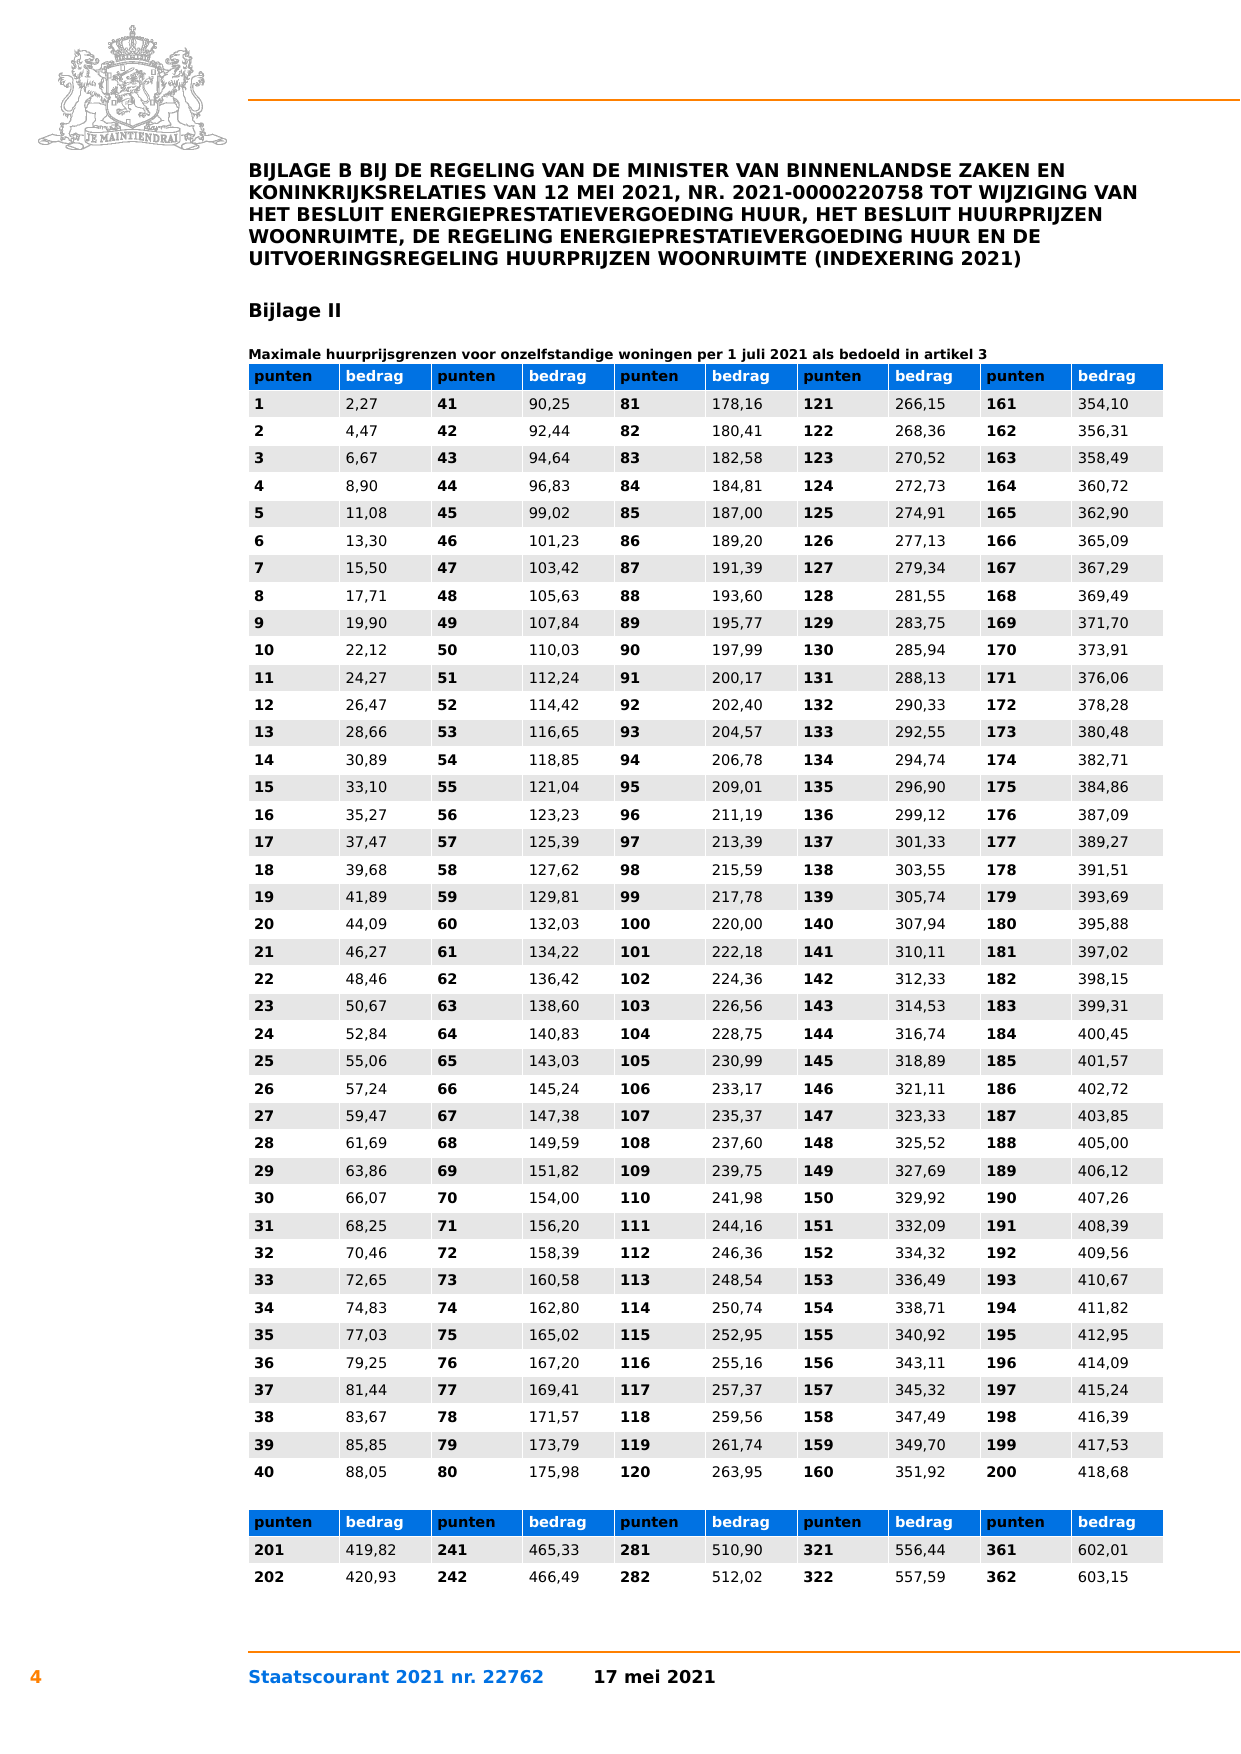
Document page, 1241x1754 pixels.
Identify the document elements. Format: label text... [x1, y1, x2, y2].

table_cell 197,99 [706, 638, 797, 664]
table_cell 59,47 [340, 1103, 431, 1129]
table_cell 156 [798, 1350, 888, 1376]
table_cell 405,00 [1072, 1131, 1163, 1157]
table_cell 7 [249, 555, 339, 582]
table_cell 17,71 [340, 583, 431, 609]
table_cell 159 [798, 1432, 888, 1458]
table_cell 211,19 [706, 802, 797, 828]
table_cell 182,58 [706, 446, 797, 472]
table_cell 99,02 [523, 501, 614, 527]
table_cell 44 [432, 473, 522, 499]
table_cell 248,54 [706, 1268, 797, 1294]
table_cell 222,18 [706, 939, 797, 965]
table_cell 52 [432, 692, 522, 719]
table_cell 197 [981, 1377, 1071, 1403]
table_cell 10 [249, 638, 339, 664]
table_cell 201 [249, 1537, 339, 1563]
table_cell punten [798, 364, 888, 390]
table_cell 93 [615, 720, 705, 746]
table_cell 85 [615, 501, 705, 527]
table_cell 407,26 [1072, 1185, 1163, 1212]
table_cell 136,42 [523, 966, 614, 993]
table_cell 17 [249, 829, 339, 856]
table_cell 19 [249, 884, 339, 910]
table_cell 408,39 [1072, 1213, 1163, 1239]
table_cell 128 [798, 583, 888, 609]
table_cell 340,92 [889, 1323, 980, 1349]
table_cell 73 [432, 1268, 522, 1294]
table_cell 120 [615, 1459, 705, 1486]
table_cell 361 [981, 1537, 1071, 1563]
table_cell 230,99 [706, 1049, 797, 1075]
table_cell 68,25 [340, 1213, 431, 1239]
table_cell 204,57 [706, 720, 797, 746]
table_cell 123,23 [523, 802, 614, 828]
table_cell 81,44 [340, 1377, 431, 1403]
table_cell 13,30 [340, 528, 431, 554]
table_cell 41,89 [340, 884, 431, 910]
table_cell 323,33 [889, 1103, 980, 1129]
table_cell 18 [249, 857, 339, 883]
table_cell 141 [798, 939, 888, 965]
table_cell 86 [615, 528, 705, 554]
table_cell 98 [615, 857, 705, 883]
table_cell 110,03 [523, 638, 614, 664]
table_cell 19,90 [340, 610, 431, 636]
table_cell 125 [798, 501, 888, 527]
table_cell 178,16 [706, 391, 797, 417]
table_cell 466,49 [523, 1565, 614, 1591]
table_cell 336,49 [889, 1268, 980, 1294]
table_cell 378,28 [1072, 692, 1163, 719]
table_cell 134 [798, 747, 888, 773]
table_cell 417,53 [1072, 1432, 1163, 1458]
table_cell 345,32 [889, 1377, 980, 1403]
table_cell 22 [249, 966, 339, 993]
table_cell 268,36 [889, 418, 980, 445]
subtitle Bijlage II [248, 300, 1163, 322]
table_cell 57,24 [340, 1076, 431, 1102]
table_cell 59 [432, 884, 522, 910]
table_cell 16 [249, 802, 339, 828]
table_cell punten [249, 364, 339, 390]
table_cell 162,80 [523, 1295, 614, 1321]
table_cell 39 [249, 1432, 339, 1458]
table_cell 109 [615, 1158, 705, 1184]
table_cell 172 [981, 692, 1071, 719]
table_cell 310,11 [889, 939, 980, 965]
table_cell 173 [981, 720, 1071, 746]
table_cell 72 [432, 1240, 522, 1267]
table_cell 15,50 [340, 555, 431, 582]
table_cell 82 [615, 418, 705, 445]
table_header bedrag [706, 1510, 797, 1536]
table_cell 242 [432, 1565, 522, 1591]
table_cell 160,58 [523, 1268, 614, 1294]
table_cell 263,95 [706, 1459, 797, 1486]
table_cell 107,84 [523, 610, 614, 636]
table_cell 138,60 [523, 994, 614, 1020]
table_cell 21 [249, 939, 339, 965]
table_cell 27 [249, 1103, 339, 1129]
table_cell 15 [249, 775, 339, 801]
table_cell 195 [981, 1323, 1071, 1349]
table_cell 147 [798, 1103, 888, 1129]
table_cell 189 [981, 1158, 1071, 1184]
table_cell 66,07 [340, 1185, 431, 1212]
table_cell 124 [798, 473, 888, 499]
table_cell 44,09 [340, 911, 431, 938]
table_cell 192 [981, 1240, 1071, 1267]
table_cell 121,04 [523, 775, 614, 801]
table_cell 132,03 [523, 911, 614, 938]
table_cell 409,56 [1072, 1240, 1163, 1267]
table_cell 557,59 [889, 1565, 980, 1591]
table_cell 105 [615, 1049, 705, 1075]
table_cell 358,49 [1072, 446, 1163, 472]
table_cell 195,77 [706, 610, 797, 636]
table_cell 414,09 [1072, 1350, 1163, 1376]
table_cell 412,95 [1072, 1323, 1163, 1349]
table_cell 53 [432, 720, 522, 746]
table_cell 177 [981, 829, 1071, 856]
table_cell 54 [432, 747, 522, 773]
table_cell 50 [432, 638, 522, 664]
table_cell 33 [249, 1268, 339, 1294]
table_cell 28 [249, 1131, 339, 1157]
table_cell 175 [981, 775, 1071, 801]
table_cell 161 [981, 391, 1071, 417]
table_cell 175,98 [523, 1459, 614, 1486]
table_cell 12 [249, 692, 339, 719]
table_cell 66 [432, 1076, 522, 1102]
table_cell 127 [798, 555, 888, 582]
table_cell 362 [981, 1565, 1071, 1591]
table_cell punten [432, 364, 522, 390]
table_cell 215,59 [706, 857, 797, 883]
table_cell 176 [981, 802, 1071, 828]
table_cell 153 [798, 1268, 888, 1294]
table_cell 67 [432, 1103, 522, 1129]
table_cell 277,13 [889, 528, 980, 554]
table_cell 163 [981, 446, 1071, 472]
table_cell 121 [798, 391, 888, 417]
table_cell 2 [249, 418, 339, 445]
table_cell 397,02 [1072, 939, 1163, 965]
table_cell 5 [249, 501, 339, 527]
table_cell 129,81 [523, 884, 614, 910]
table_cell 325,52 [889, 1131, 980, 1157]
table_cell 166 [981, 528, 1071, 554]
table_cell 70,46 [340, 1240, 431, 1267]
table_cell 259,56 [706, 1405, 797, 1431]
table_cell 91 [615, 665, 705, 691]
table_cell 327,69 [889, 1158, 980, 1184]
table_cell 35,27 [340, 802, 431, 828]
table_cell 74 [432, 1295, 522, 1321]
table_cell 191 [981, 1213, 1071, 1239]
table_cell 95 [615, 775, 705, 801]
table_cell 349,70 [889, 1432, 980, 1458]
table_cell 97 [615, 829, 705, 856]
table_cell 338,71 [889, 1295, 980, 1321]
table_cell 69 [432, 1158, 522, 1184]
table_cell bedrag [706, 364, 797, 390]
table_cell 113 [615, 1268, 705, 1294]
table_cell 186 [981, 1076, 1071, 1102]
table_cell 373,91 [1072, 638, 1163, 664]
picture [38, 25, 227, 150]
table_cell 255,16 [706, 1350, 797, 1376]
table_cell 23 [249, 994, 339, 1020]
table_cell 151 [798, 1213, 888, 1239]
table_cell 209,01 [706, 775, 797, 801]
table_cell 31 [249, 1213, 339, 1239]
table_cell 321 [798, 1537, 888, 1563]
table_cell 24 [249, 1021, 339, 1047]
table_cell 6 [249, 528, 339, 554]
table_cell 117 [615, 1377, 705, 1403]
table_cell 48 [432, 583, 522, 609]
table_cell 30,89 [340, 747, 431, 773]
table_cell 99 [615, 884, 705, 910]
table_cell 158 [798, 1405, 888, 1431]
table_cell 83 [615, 446, 705, 472]
table_cell 188 [981, 1131, 1071, 1157]
table_cell 602,01 [1072, 1537, 1163, 1563]
table_cell 299,12 [889, 802, 980, 828]
table_cell 79 [432, 1432, 522, 1458]
table_cell 107 [615, 1103, 705, 1129]
table_cell 118,85 [523, 747, 614, 773]
table_cell 603,15 [1072, 1565, 1163, 1591]
table_cell 60 [432, 911, 522, 938]
table_cell 395,88 [1072, 911, 1163, 938]
table_cell 96,83 [523, 473, 614, 499]
subtitle BIJLAGE B BIJ DE REGELING VAN DE MINISTER VAN BINNENLANDSE ZAKEN EN KONINKRIJKSRELATIES VAN 12 MEI 2021, NR. 2021-0000220758 TOT WIJZIGING VAN HET BESLUIT ENERGIEPRESTATIEVERGOEDING HUUR, HET BESLUIT HUURPRIJZEN WOONRUIMTE, DE REGELING ENERGIEPRESTATIEVERGOEDING HUUR EN DE UITVOERINGSREGELING HUURPRIJZEN WOONRUIMTE (INDEXERING 2021) [248, 160, 1163, 270]
table_cell 171 [981, 665, 1071, 691]
table_cell 80 [432, 1459, 522, 1486]
table_cell 8,90 [340, 473, 431, 499]
table_cell 170 [981, 638, 1071, 664]
table_cell 194 [981, 1295, 1071, 1321]
table_cell 193,60 [706, 583, 797, 609]
table_cell 235,37 [706, 1103, 797, 1129]
table_cell 233,17 [706, 1076, 797, 1102]
table_cell 165,02 [523, 1323, 614, 1349]
table_header bedrag [523, 1510, 614, 1536]
table_cell 318,89 [889, 1049, 980, 1075]
table_cell 241 [432, 1537, 522, 1563]
table_cell 239,75 [706, 1158, 797, 1184]
table_cell 272,73 [889, 473, 980, 499]
table_cell 220,00 [706, 911, 797, 938]
table_header punten [249, 1510, 339, 1536]
table_cell 164 [981, 473, 1071, 499]
table_cell 160 [798, 1459, 888, 1486]
table_cell 20 [249, 911, 339, 938]
table_cell 63 [432, 994, 522, 1020]
table_cell 45 [432, 501, 522, 527]
table_cell 92,44 [523, 418, 614, 445]
table_cell 24,27 [340, 665, 431, 691]
table_cell 92 [615, 692, 705, 719]
table_cell 110 [615, 1185, 705, 1212]
table_header punten [798, 1510, 888, 1536]
table_cell 102 [615, 966, 705, 993]
table_cell 119 [615, 1432, 705, 1458]
table_cell 87 [615, 555, 705, 582]
table_cell 180 [981, 911, 1071, 938]
table_cell 39,68 [340, 857, 431, 883]
table_cell 132 [798, 692, 888, 719]
table_cell 77 [432, 1377, 522, 1403]
table_cell 180,41 [706, 418, 797, 445]
table_cell 312,33 [889, 966, 980, 993]
table_cell 101,23 [523, 528, 614, 554]
table_cell 50,67 [340, 994, 431, 1020]
table_cell 103,42 [523, 555, 614, 582]
table_cell 9 [249, 610, 339, 636]
table_cell 261,74 [706, 1432, 797, 1458]
table_cell 213,39 [706, 829, 797, 856]
table_cell 77,03 [340, 1323, 431, 1349]
table_cell 145,24 [523, 1076, 614, 1102]
table_cell 173,79 [523, 1432, 614, 1458]
table_cell 179 [981, 884, 1071, 910]
table_cell 125,39 [523, 829, 614, 856]
table_cell 152 [798, 1240, 888, 1267]
table_cell 190 [981, 1185, 1071, 1212]
table_cell 279,34 [889, 555, 980, 582]
table_cell 122 [798, 418, 888, 445]
table_cell 84 [615, 473, 705, 499]
table_cell 406,12 [1072, 1158, 1163, 1184]
table_cell 56 [432, 802, 522, 828]
table_cell 115 [615, 1323, 705, 1349]
table_cell 270,52 [889, 446, 980, 472]
table_cell 305,74 [889, 884, 980, 910]
table_cell 126 [798, 528, 888, 554]
table_cell 101 [615, 939, 705, 965]
table_cell 296,90 [889, 775, 980, 801]
table_cell 184 [981, 1021, 1071, 1047]
table_cell 112 [615, 1240, 705, 1267]
table_cell 416,39 [1072, 1405, 1163, 1431]
table_cell 116 [615, 1350, 705, 1376]
table_cell 415,24 [1072, 1377, 1163, 1403]
table_cell 351,92 [889, 1459, 980, 1486]
table_cell 369,49 [1072, 583, 1163, 609]
table_cell 354,10 [1072, 391, 1163, 417]
table_cell 465,33 [523, 1537, 614, 1563]
table_cell 301,33 [889, 829, 980, 856]
table_cell 104 [615, 1021, 705, 1047]
table_cell 48,46 [340, 966, 431, 993]
table_cell 74,83 [340, 1295, 431, 1321]
table_cell 83,67 [340, 1405, 431, 1431]
table_cell 57 [432, 829, 522, 856]
table_cell 356,31 [1072, 418, 1163, 445]
table_cell 371,70 [1072, 610, 1163, 636]
table_cell 237,60 [706, 1131, 797, 1157]
table_cell 94,64 [523, 446, 614, 472]
table_cell punten [981, 364, 1071, 390]
table_cell 183 [981, 994, 1071, 1020]
table_cell 178 [981, 857, 1071, 883]
table_cell 329,92 [889, 1185, 980, 1212]
table_cell 285,94 [889, 638, 980, 664]
table_cell 193 [981, 1268, 1071, 1294]
table_cell 2,27 [340, 391, 431, 417]
table_cell 206,78 [706, 747, 797, 773]
table_cell 288,13 [889, 665, 980, 691]
table_cell 202 [249, 1565, 339, 1591]
table_cell 365,09 [1072, 528, 1163, 554]
table_cell 71 [432, 1213, 522, 1239]
table_cell 347,49 [889, 1405, 980, 1431]
table_cell 65 [432, 1049, 522, 1075]
table_cell 114 [615, 1295, 705, 1321]
table_cell 391,51 [1072, 857, 1163, 883]
table_cell 88,05 [340, 1459, 431, 1486]
table_cell 127,62 [523, 857, 614, 883]
table_cell 200,17 [706, 665, 797, 691]
table_cell 281,55 [889, 583, 980, 609]
table_cell 118 [615, 1405, 705, 1431]
table_cell 90,25 [523, 391, 614, 417]
table_cell 281 [615, 1537, 705, 1563]
table_cell 37 [249, 1377, 339, 1403]
table_cell 131 [798, 665, 888, 691]
table_cell 140,83 [523, 1021, 614, 1047]
table_cell 36 [249, 1350, 339, 1376]
table_cell 157 [798, 1377, 888, 1403]
table_cell 6,67 [340, 446, 431, 472]
table_cell 55,06 [340, 1049, 431, 1075]
table_cell 135 [798, 775, 888, 801]
table_cell 187,00 [706, 501, 797, 527]
table_header bedrag [1072, 1510, 1163, 1536]
table_cell 189,20 [706, 528, 797, 554]
table_cell 76 [432, 1350, 522, 1376]
table_cell 384,86 [1072, 775, 1163, 801]
table_cell 154 [798, 1295, 888, 1321]
table_cell 191,39 [706, 555, 797, 582]
table_cell 123 [798, 446, 888, 472]
table_cell 150 [798, 1185, 888, 1212]
table_cell 274,91 [889, 501, 980, 527]
table_cell 148 [798, 1131, 888, 1157]
table_cell 70 [432, 1185, 522, 1212]
table_cell 158,39 [523, 1240, 614, 1267]
table_cell 380,48 [1072, 720, 1163, 746]
table_cell 403,85 [1072, 1103, 1163, 1129]
table_cell 146 [798, 1076, 888, 1102]
table_cell 154,00 [523, 1185, 614, 1212]
table_cell 26,47 [340, 692, 431, 719]
table_cell 29 [249, 1158, 339, 1184]
table_cell 46 [432, 528, 522, 554]
table_cell 411,82 [1072, 1295, 1163, 1321]
table_cell 34 [249, 1295, 339, 1321]
table_cell 169,41 [523, 1377, 614, 1403]
table_cell 38 [249, 1405, 339, 1431]
table_cell 362,90 [1072, 501, 1163, 527]
table_cell 37,47 [340, 829, 431, 856]
table_cell 62 [432, 966, 522, 993]
table_cell 1 [249, 391, 339, 417]
table_cell 398,15 [1072, 966, 1163, 993]
table_cell 63,86 [340, 1158, 431, 1184]
table_cell 64 [432, 1021, 522, 1047]
table_cell 144 [798, 1021, 888, 1047]
table_cell 61 [432, 939, 522, 965]
table_cell 419,82 [340, 1537, 431, 1563]
table_cell 510,90 [706, 1537, 797, 1563]
table_cell 316,74 [889, 1021, 980, 1047]
table_cell bedrag [523, 364, 614, 390]
table_cell 226,56 [706, 994, 797, 1020]
table_cell 343,11 [889, 1350, 980, 1376]
table_cell 8 [249, 583, 339, 609]
table_cell 112,24 [523, 665, 614, 691]
table_cell 106 [615, 1076, 705, 1102]
table_cell bedrag [1072, 364, 1163, 390]
table_cell 151,82 [523, 1158, 614, 1184]
table_cell 184,81 [706, 473, 797, 499]
table_cell 11 [249, 665, 339, 691]
table_cell 68 [432, 1131, 522, 1157]
table_cell 246,36 [706, 1240, 797, 1267]
table_cell 174 [981, 747, 1071, 773]
table_cell 420,93 [340, 1565, 431, 1591]
table_cell 185 [981, 1049, 1071, 1075]
table_cell 168 [981, 583, 1071, 609]
table_cell 90 [615, 638, 705, 664]
table_cell 307,94 [889, 911, 980, 938]
table_header punten [615, 1510, 705, 1536]
table_cell 244,16 [706, 1213, 797, 1239]
table_cell 4,47 [340, 418, 431, 445]
table_cell 96 [615, 802, 705, 828]
table_cell punten [615, 364, 705, 390]
table_header bedrag [889, 1510, 980, 1536]
table_cell 196 [981, 1350, 1071, 1376]
table_cell 130 [798, 638, 888, 664]
table_cell 32 [249, 1240, 339, 1267]
table_cell 143,03 [523, 1049, 614, 1075]
table_cell 4 [249, 473, 339, 499]
table_cell 114,42 [523, 692, 614, 719]
table_cell 30 [249, 1185, 339, 1212]
table_cell 167,20 [523, 1350, 614, 1376]
table_cell 61,69 [340, 1131, 431, 1157]
table_cell 33,10 [340, 775, 431, 801]
table_cell 334,32 [889, 1240, 980, 1267]
table_cell 89 [615, 610, 705, 636]
table_cell 389,27 [1072, 829, 1163, 856]
table_cell 75 [432, 1323, 522, 1349]
table_cell 88 [615, 583, 705, 609]
table_cell 149,59 [523, 1131, 614, 1157]
table_cell 241,98 [706, 1185, 797, 1212]
table_cell 418,68 [1072, 1459, 1163, 1486]
table_cell 51 [432, 665, 522, 691]
table_cell 401,57 [1072, 1049, 1163, 1075]
table_cell 40 [249, 1459, 339, 1486]
table_cell 35 [249, 1323, 339, 1349]
table_cell 140 [798, 911, 888, 938]
table_cell 199 [981, 1432, 1071, 1458]
table_cell 55 [432, 775, 522, 801]
table_cell 266,15 [889, 391, 980, 417]
table_cell 108 [615, 1131, 705, 1157]
table_cell 52,84 [340, 1021, 431, 1047]
table_cell 138 [798, 857, 888, 883]
table_cell 72,65 [340, 1268, 431, 1294]
table_cell 134,22 [523, 939, 614, 965]
table_cell 13 [249, 720, 339, 746]
table_cell 105,63 [523, 583, 614, 609]
table_cell 556,44 [889, 1537, 980, 1563]
table_cell 332,09 [889, 1213, 980, 1239]
table_header punten [981, 1510, 1071, 1536]
table_cell 410,67 [1072, 1268, 1163, 1294]
table_cell 290,33 [889, 692, 980, 719]
table_cell 202,40 [706, 692, 797, 719]
table_cell 3 [249, 446, 339, 472]
table_cell 147,38 [523, 1103, 614, 1129]
table_cell 26 [249, 1076, 339, 1102]
table_cell 14 [249, 747, 339, 773]
table_cell 145 [798, 1049, 888, 1075]
table_cell 43 [432, 446, 522, 472]
table_cell 156,20 [523, 1213, 614, 1239]
table_cell 303,55 [889, 857, 980, 883]
table_cell 137 [798, 829, 888, 856]
table_cell 294,74 [889, 747, 980, 773]
table_cell bedrag [340, 364, 431, 390]
table_cell 257,37 [706, 1377, 797, 1403]
table_cell 79,25 [340, 1350, 431, 1376]
table_cell 47 [432, 555, 522, 582]
table_cell 187 [981, 1103, 1071, 1129]
table_cell 228,75 [706, 1021, 797, 1047]
table_cell 78 [432, 1405, 522, 1431]
table_cell 133 [798, 720, 888, 746]
table_cell 11,08 [340, 501, 431, 527]
table_cell 25 [249, 1049, 339, 1075]
table_cell 22,12 [340, 638, 431, 664]
table_cell 85,85 [340, 1432, 431, 1458]
table_cell 393,69 [1072, 884, 1163, 910]
table_cell bedrag [889, 364, 980, 390]
table_header Maximale huurprijsgrenzen voor onzelfstandige woningen per 1 juli 2021 als bedoeld in artikel 3 [248, 347, 1163, 362]
table_cell 217,78 [706, 884, 797, 910]
table_cell 250,74 [706, 1295, 797, 1321]
table_cell 399,31 [1072, 994, 1163, 1020]
table_cell 142 [798, 966, 888, 993]
table_cell 169 [981, 610, 1071, 636]
table_cell 103 [615, 994, 705, 1020]
table_cell 252,95 [706, 1323, 797, 1349]
table_cell 129 [798, 610, 888, 636]
table_cell 200 [981, 1459, 1071, 1486]
table_cell 322 [798, 1565, 888, 1591]
table_cell 283,75 [889, 610, 980, 636]
table_cell 382,71 [1072, 747, 1163, 773]
table_cell 149 [798, 1158, 888, 1184]
table_cell 314,53 [889, 994, 980, 1020]
table_cell 512,02 [706, 1565, 797, 1591]
table_cell 94 [615, 747, 705, 773]
table_cell 292,55 [889, 720, 980, 746]
table_cell 162 [981, 418, 1071, 445]
table_cell 321,11 [889, 1076, 980, 1102]
table_cell 41 [432, 391, 522, 417]
table_cell 139 [798, 884, 888, 910]
table_cell 367,29 [1072, 555, 1163, 582]
table_cell 100 [615, 911, 705, 938]
table_cell 181 [981, 939, 1071, 965]
table_cell 116,65 [523, 720, 614, 746]
table_cell 42 [432, 418, 522, 445]
table_cell 167 [981, 555, 1071, 582]
table_cell 282 [615, 1565, 705, 1591]
table_cell 143 [798, 994, 888, 1020]
table_cell 198 [981, 1405, 1071, 1431]
table_cell 155 [798, 1323, 888, 1349]
table_cell 28,66 [340, 720, 431, 746]
table_cell 360,72 [1072, 473, 1163, 499]
table_cell 376,06 [1072, 665, 1163, 691]
table_cell 49 [432, 610, 522, 636]
table_cell 58 [432, 857, 522, 883]
table_cell 171,57 [523, 1405, 614, 1431]
table_cell 224,36 [706, 966, 797, 993]
table_cell 81 [615, 391, 705, 417]
table_cell 111 [615, 1213, 705, 1239]
table_header bedrag [340, 1510, 431, 1536]
table_cell 136 [798, 802, 888, 828]
table_cell 400,45 [1072, 1021, 1163, 1047]
table_cell 402,72 [1072, 1076, 1163, 1102]
table_header punten [432, 1510, 522, 1536]
table_cell 46,27 [340, 939, 431, 965]
table_cell 182 [981, 966, 1071, 993]
table_cell 165 [981, 501, 1071, 527]
table_cell 387,09 [1072, 802, 1163, 828]
